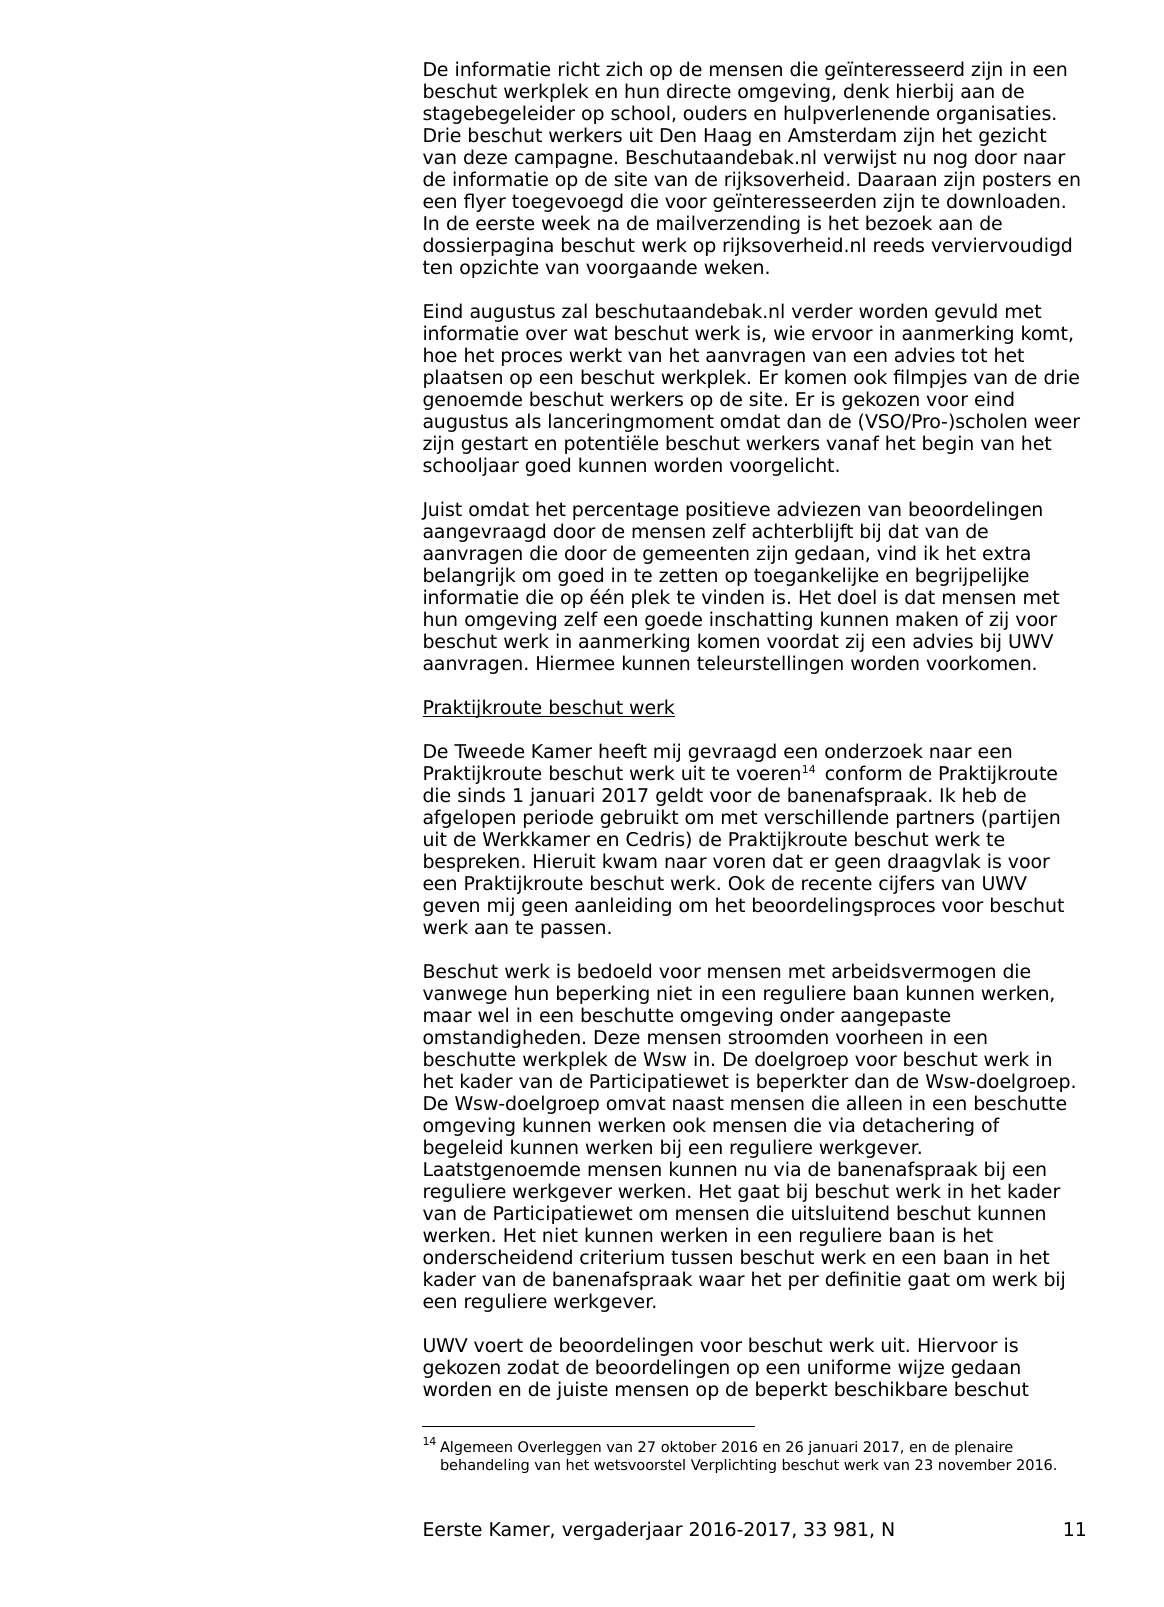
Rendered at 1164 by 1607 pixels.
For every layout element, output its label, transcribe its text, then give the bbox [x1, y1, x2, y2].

text Juist omdat het percentage positieve adviezen van beoordelingen aangevraagd door de mensen zelf achterblijft bij dat van de aanvragen die door de gemeenten zijn gedaan, vind ik het extra belangrijk om goed in te zetten op toegankelijke en begrijpelijke informatie die op één plek te vinden is. Het doel is dat mensen met hun omgeving zelf een goede inschatting kunnen maken of zij voor beschut werk in aanmerking komen voordat zij een advies bij UWV aanvragen. Hiermee kunnen teleurstellingen worden voorkomen. [422, 499, 1087, 675]
text UWV voert de beoordelingen voor beschut werk uit. Hiervoor is gekozen zodat de beoordelingen op een uniforme wijze gedaan worden en de juiste mensen op de beperkt beschikbare beschut [422, 1335, 1087, 1401]
text De informatie richt zich op de mensen die geïnteresseerd zijn in een beschut werkplek en hun directe omgeving, denk hierbij aan de stagebegeleider op school, ouders en hulpverlenende organisaties. Drie beschut werkers uit Den Haag en Amsterdam zijn het gezicht van deze campagne. Beschutaandebak.nl verwijst nu nog door naar de informatie op de site van de rijksoverheid. Daaraan zijn posters en een flyer toegevoegd die voor geïnteresseerden zijn te downloaden. In de eerste week na de mailverzending is het bezoek aan de dossierpagina beschut werk op rijksoverheid.nl reeds verviervoudigd ten opzichte van voorgaande weken. [422, 59, 1087, 279]
text Eind augustus zal beschutaandebak.nl verder worden gevuld met informatie over wat beschut werk is, wie ervoor in aanmerking komt, hoe het proces werkt van het aanvragen van een advies tot het plaatsen op een beschut werkplek. Er komen ook filmpjes van de drie genoemde beschut werkers op de site. Er is gekozen voor eind augustus als lanceringmoment omdat dan de (VSO/Pro-)scholen weer zijn gestart en potentiële beschut werkers vanaf het begin van het schooljaar goed kunnen worden voorgelicht. [422, 301, 1087, 477]
text Beschut werk is bedoeld voor mensen met arbeidsvermogen die vanwege hun beperking niet in een reguliere baan kunnen werken, maar wel in een beschutte omgeving onder aangepaste omstandigheden. Deze mensen stroomden voorheen in een beschutte werkplek de Wsw in. De doelgroep voor beschut werk in het kader van de Participatiewet is beperkter dan de Wsw-doelgroep. De Wsw-doelgroep omvat naast mensen die alleen in een beschutte omgeving kunnen werken ook mensen die via detachering of begeleid kunnen werken bij een reguliere werkgever. Laatstgenoemde mensen kunnen nu via de banenafspraak bij een reguliere werkgever werken. Het gaat bij beschut werk in het kader van de Participatiewet om mensen die uitsluitend beschut kunnen werken. Het niet kunnen werken in een reguliere baan is het onderscheidend criterium tussen beschut werk en een baan in het kader van de banenafspraak waar het per definitie gaat om werk bij een reguliere werkgever. [422, 961, 1087, 1313]
subtitle Praktijkroute beschut werk [422, 697, 1087, 719]
text De Tweede Kamer heeft mij gevraagd een onderzoek naar een Praktijkroute beschut werk uit te voeren conform de Praktijkroute die sinds 1 januari 2017 geldt voor de banenafspraak. Ik heb de afgelopen periode gebruikt om met verschillende partners (partijen uit de Werkkamer en Cedris) de Praktijkroute beschut werk te bespreken. Hieruit kwam naar voren dat er geen draagvlak is voor een Praktijkroute beschut werk. Ook de recente cijfers van UWV geven mij geen aanleiding om het beoordelingsproces voor beschut werk aan te passen. [422, 741, 1087, 939]
text Algemeen Overleggen van 27 oktober 2016 en 26 januari 2017, en de plenaire behandeling van het wetsvoorstel Verplichting beschut werk van 23 november 2016. [422, 1435, 1087, 1474]
